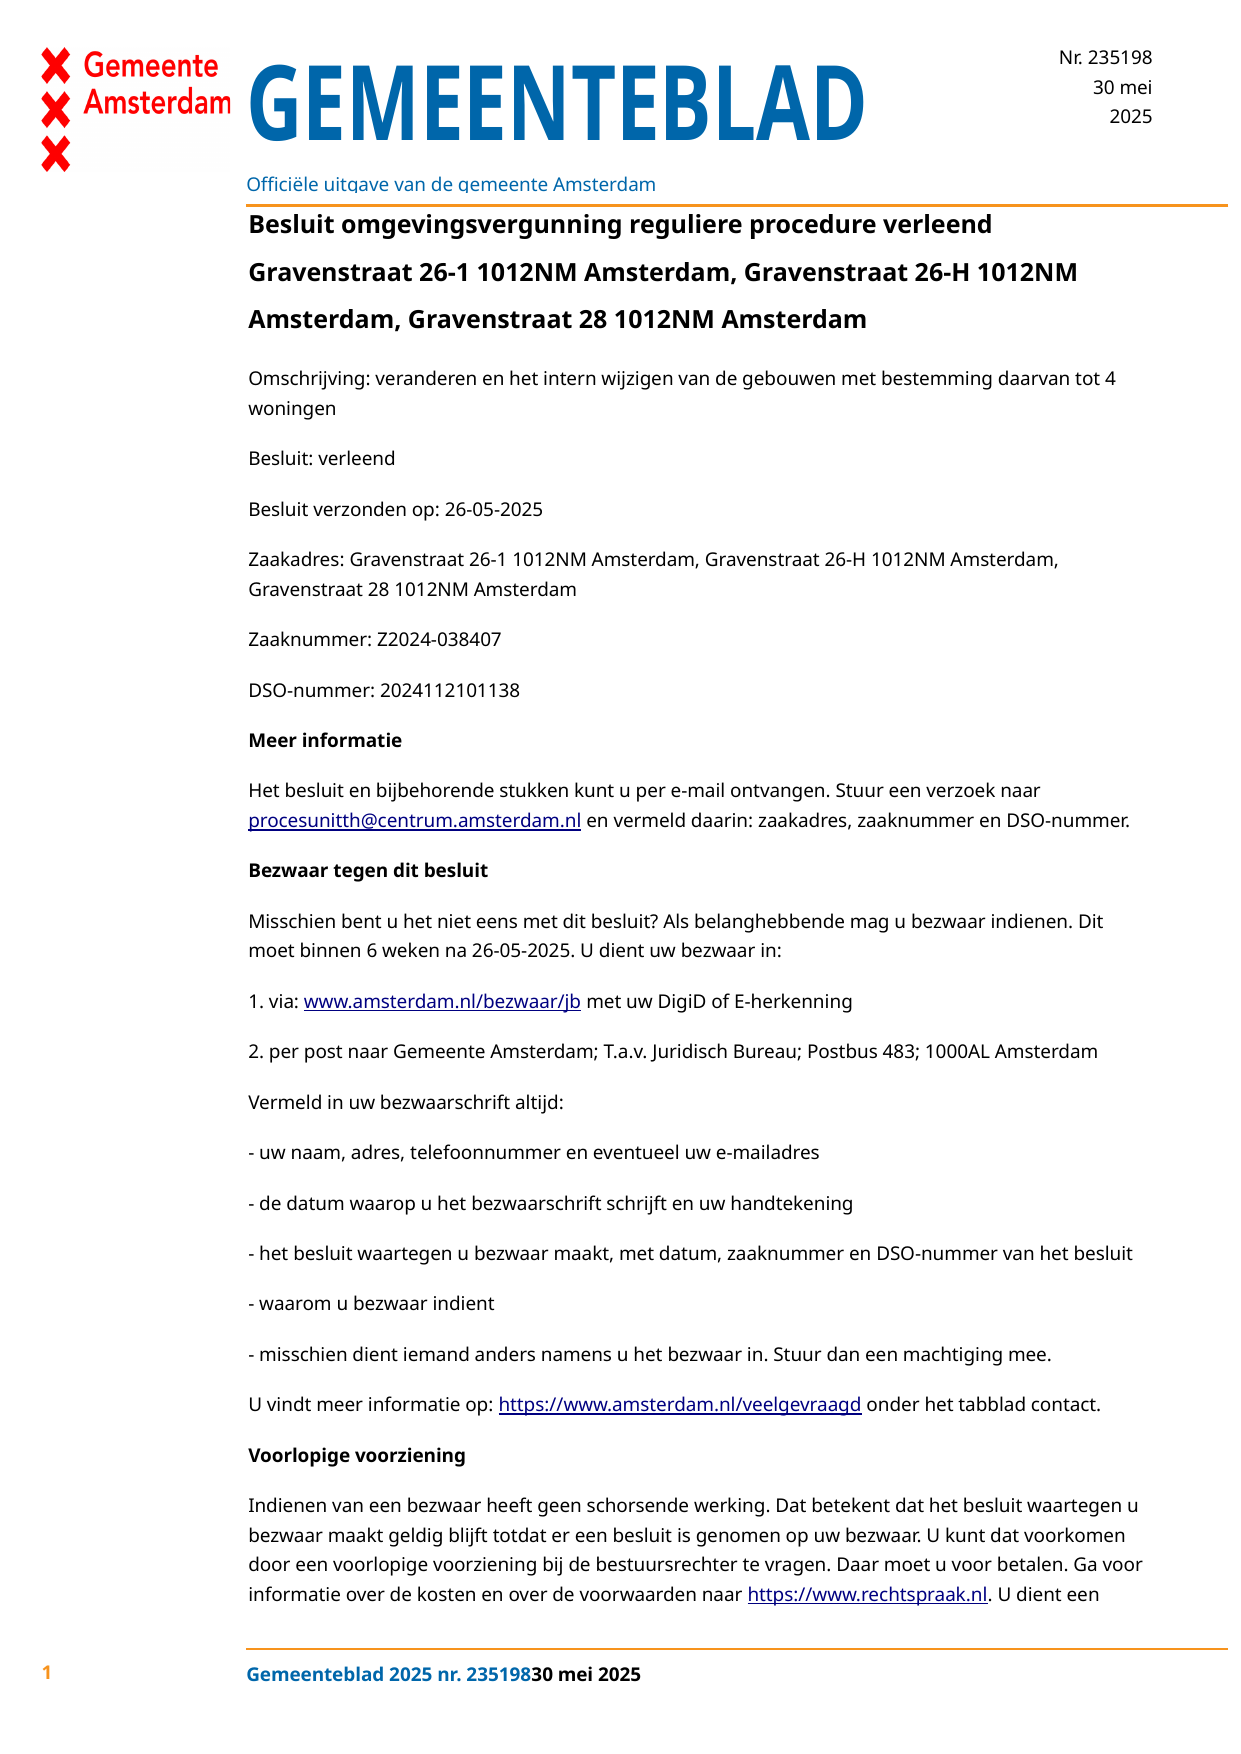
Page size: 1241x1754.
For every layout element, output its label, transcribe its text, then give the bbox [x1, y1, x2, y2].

text Zaaknummer: Z2024-038407 [248, 626, 1152, 652]
text Misschien bent u het niet eens met dit besluit? Als belanghebbende mag u bezwaar indienen. Dit moet binnen 6 weken na 26-05-2025. U dient uw bezwaar in: [248, 908, 1152, 963]
text 1. via: www.amsterdam.nl/bezwaar/jb met uw DigiD of E-herkenning [248, 988, 1152, 1014]
text - de datum waarop u het bezwaarschrift schrijft en uw handtekening [248, 1190, 1152, 1215]
text - het besluit waartegen u bezwaar maakt, met datum, zaaknummer en DSO-nummer van het besluit [248, 1240, 1152, 1266]
text 2. per post naar Gemeente Amsterdam; T.a.v. Juridisch Bureau; Postbus 483; 1000AL Amsterdam [248, 1038, 1152, 1064]
text - waarom u bezwaar indient [248, 1291, 1152, 1316]
text Omschrijving: veranderen en het intern wijzigen van de gebouwen met bestemming daarvan tot 4 woningen [248, 366, 1152, 421]
text DSO-nummer: 2024112101138 [248, 677, 1152, 702]
text Indienen van een bezwaar heeft geen schorsende werking. Dat betekent dat het besluit waartegen u bezwaar maakt geldig blijft totdat er een besluit is genomen op uw bezwaar. U kunt dat voorkomen door een voorlopige voorziening bij de bestuursrechter te vragen. Daar moet u voor betalen. Ga voor informatie over de kosten en over de voorwaarden naar https://www.rechtspraak.nl. U dient een [248, 1492, 1152, 1607]
text U vindt meer informatie op: https://www.amsterdam.nl/veelgevraagd onder het tabblad contact. [248, 1391, 1152, 1417]
text Meer informatie [248, 727, 1152, 753]
text Bezwaar tegen dit besluit [248, 858, 1152, 883]
text Voorlopige voorziening [248, 1442, 1152, 1467]
text Vermeld in uw bezwaarschrift altijd: [248, 1089, 1152, 1114]
text - misschien dient iemand anders namens u het bezwaar in. Stuur dan een machtiging mee. [248, 1341, 1152, 1367]
text Het besluit en bijbehorende stukken kunt u per e-mail ontvangen. Stuur een verzoek naar procesunitth@centrum.amsterdam.nl en vermeld daarin: zaakadres, zaaknummer en DSO-nummer. [248, 778, 1152, 833]
text Besluit: verleend [248, 446, 1152, 471]
text - uw naam, adres, telefoonnummer en eventueel uw e-mailadres [248, 1139, 1152, 1165]
text Zaakadres: Gravenstraat 26-1 1012NM Amsterdam, Gravenstraat 26-H 1012NM Amsterdam, Gravenstraat 28 1012NM Amsterdam [248, 546, 1152, 602]
text Besluit omgevingsvergunning reguliere procedure verleend Gravenstraat 26-1 1012NM Amsterdam, Gravenstraat 26-H 1012NM Amsterdam, Gravenstraat 28 1012NM Amsterdam [248, 207, 1152, 336]
picture [41, 47, 231, 172]
text Besluit verzonden op: 26-05-2025 [248, 496, 1152, 522]
